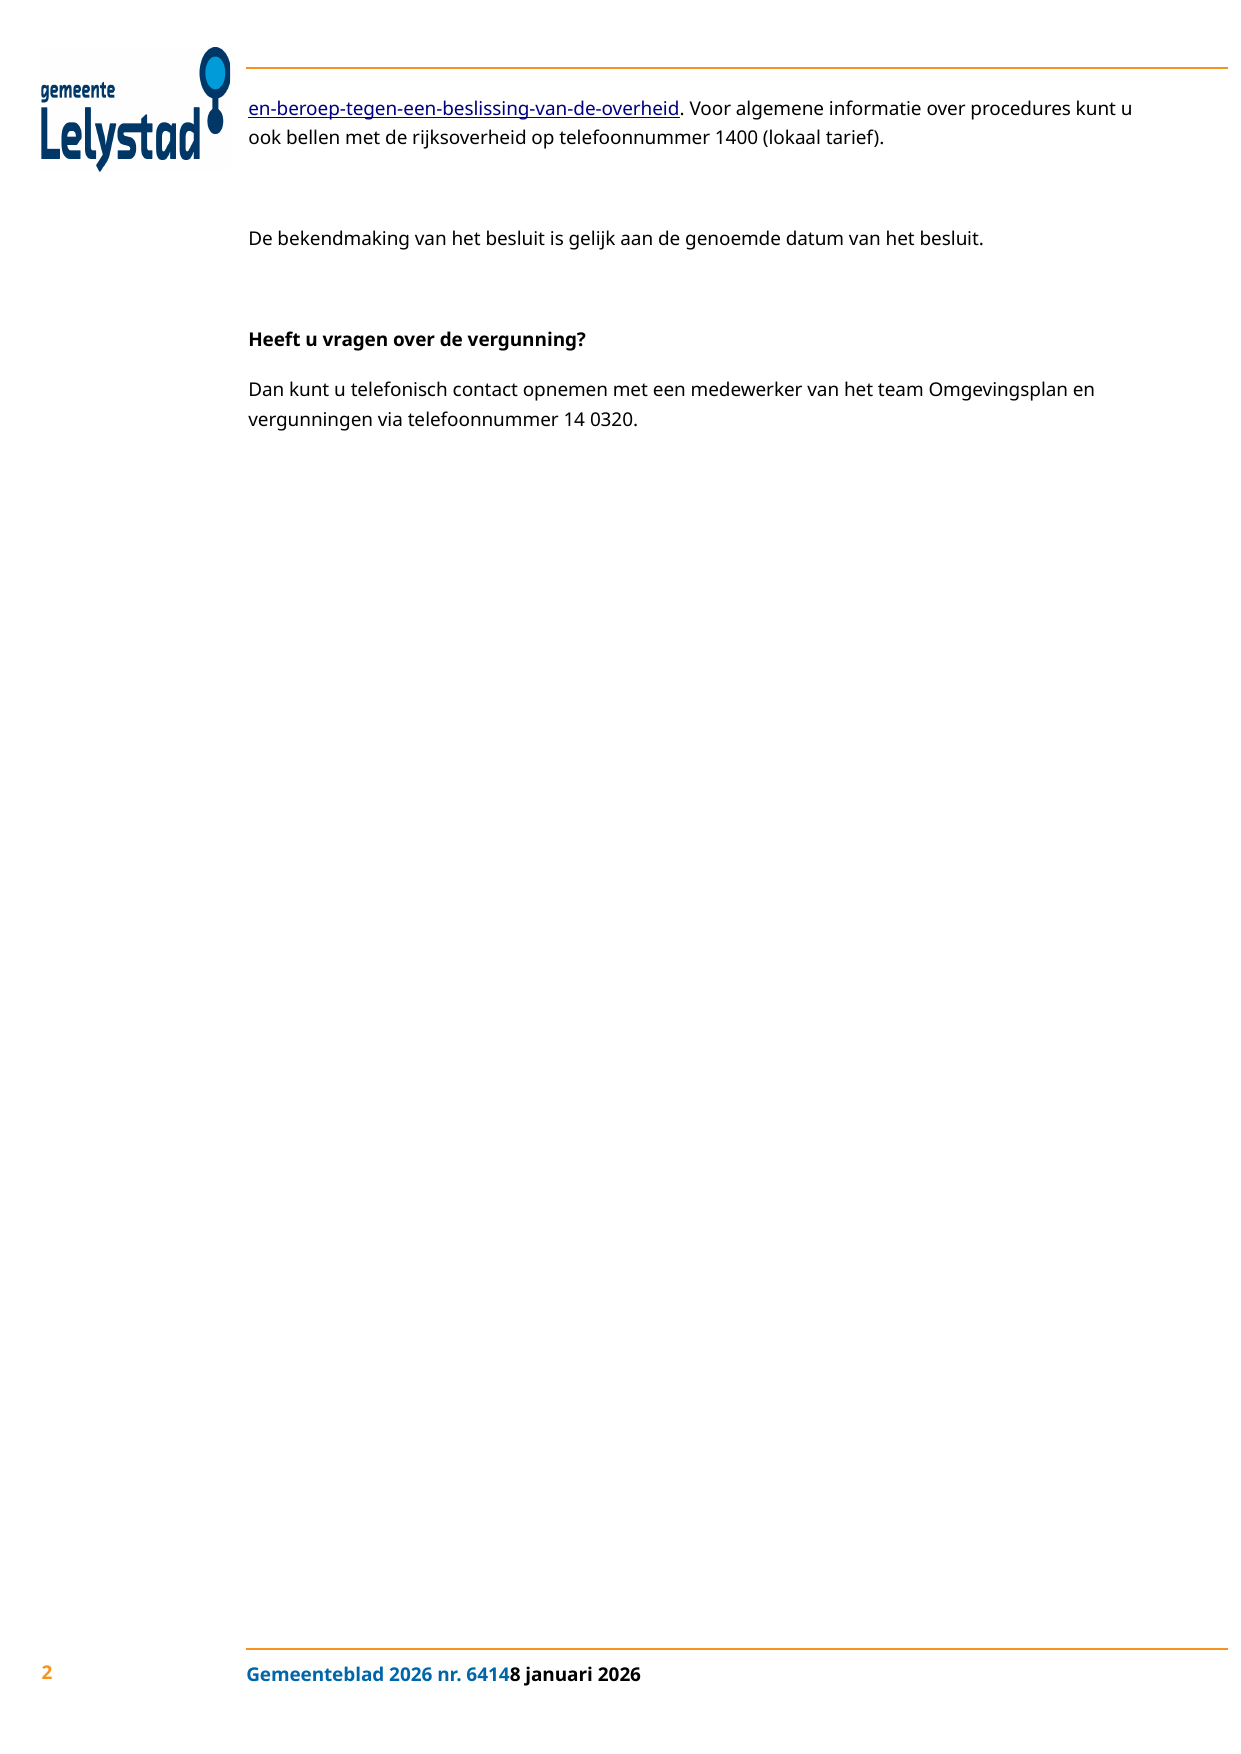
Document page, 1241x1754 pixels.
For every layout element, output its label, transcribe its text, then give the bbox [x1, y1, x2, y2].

text Heeft u vragen over de vergunning? [248, 326, 1152, 352]
text Dan kunt u telefonisch contact opnemen met een medewerker van het team Omgevingsplan en vergunningen via telefoonnummer 14 0320. [248, 376, 1152, 432]
picture [41, 47, 231, 172]
text en-beroep-tegen-een-beslissing-van-de-overheid. Voor algemene informatie over procedures kunt u ook bellen met de rijksoverheid op telefoonnummer 1400 (lokaal tarief). [248, 95, 1152, 150]
text De bekendmaking van het besluit is gelijk aan de genoemde datum van het besluit. [248, 225, 1152, 251]
